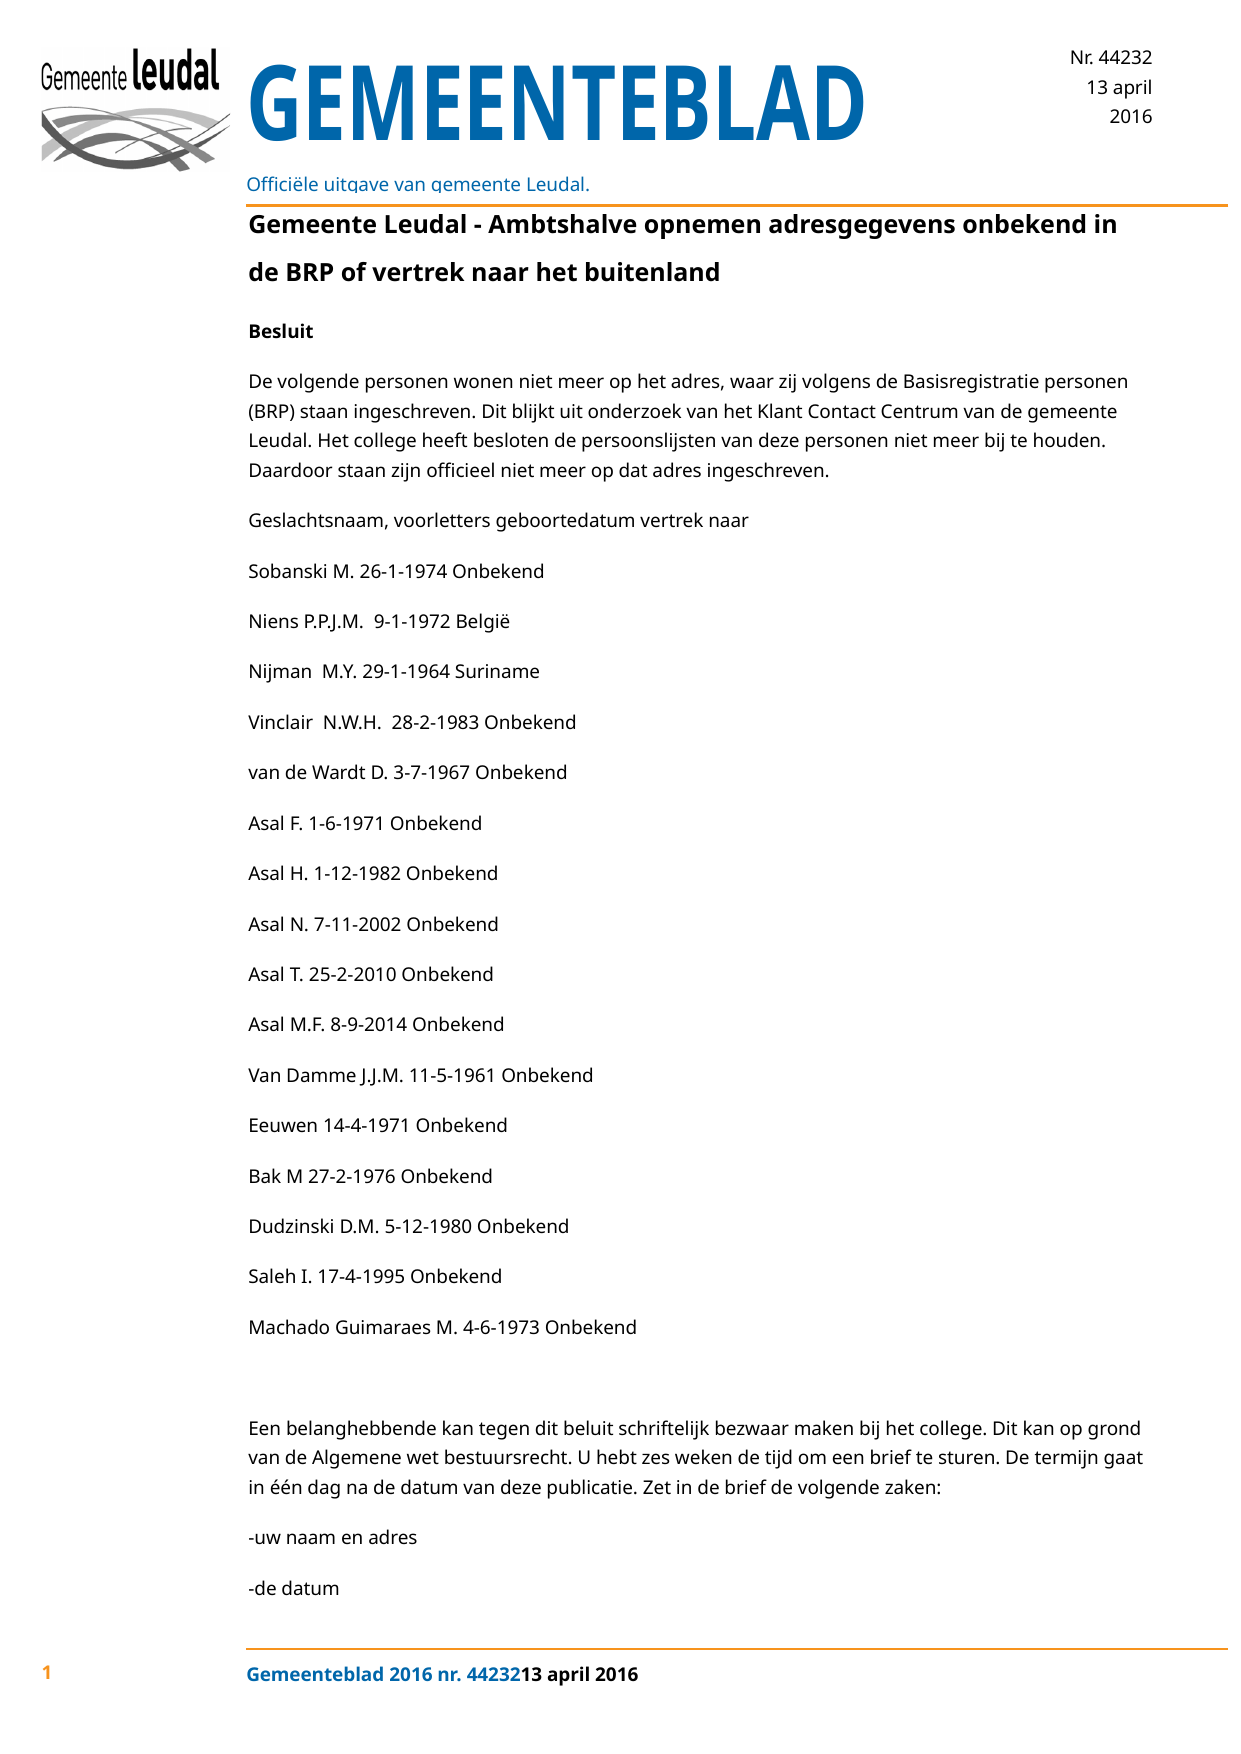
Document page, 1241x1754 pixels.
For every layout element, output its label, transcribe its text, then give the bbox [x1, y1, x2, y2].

text Vinclair N.W.H. 28-2-1983 Onbekend [248, 709, 1152, 735]
text Niens P.P.J.M. 9-1-1972 België [248, 608, 1152, 634]
text Gemeente Leudal - Ambtshalve opnemen adresgegevens onbekend in de BRP of vertrek naar het buitenland [248, 207, 1152, 288]
text Dudzinski D.M. 5-12-1980 Onbekend [248, 1213, 1152, 1239]
text Asal T. 25-2-2010 Onbekend [248, 961, 1152, 987]
text De volgende personen wonen niet meer op het adres, waar zij volgens de Basisregistratie personen (BRP) staan ingeschreven. Dit blijkt uit onderzoek van het Klant Contact Centrum van de gemeente Leudal. Het college heeft besloten de persoonslijsten van deze personen niet meer bij te houden. Daardoor staan zijn officieel niet meer op dat adres ingeschreven. [248, 368, 1152, 483]
text Asal M.F. 8-9-2014 Onbekend [248, 1012, 1152, 1037]
text -de datum [248, 1575, 1152, 1601]
text -uw naam en adres [248, 1524, 1152, 1550]
text Sobanski M. 26-1-1974 Onbekend [248, 558, 1152, 584]
text Asal H. 1-12-1982 Onbekend [248, 860, 1152, 886]
text Machado Guimaraes M. 4-6-1973 Onbekend [248, 1314, 1152, 1340]
text Een belanghebbende kan tegen dit beluit schriftelijk bezwaar maken bij het college. Dit kan op grond van de Algemene wet bestuursrecht. U hebt zes weken de tijd om een brief te sturen. De termijn gaat in één dag na de datum van deze publicatie. Zet in de brief de volgende zaken: [248, 1415, 1152, 1500]
text Van Damme J.J.M. 11-5-1961 Onbekend [248, 1062, 1152, 1088]
text Saleh I. 17-4-1995 Onbekend [248, 1264, 1152, 1289]
text Nijman M.Y. 29-1-1964 Suriname [248, 659, 1152, 684]
text Asal F. 1-6-1971 Onbekend [248, 810, 1152, 836]
text van de Wardt D. 3-7-1967 Onbekend [248, 759, 1152, 785]
picture [41, 47, 231, 172]
text Bak M 27-2-1976 Onbekend [248, 1163, 1152, 1189]
text Besluit [248, 318, 1152, 344]
text Eeuwen 14-4-1971 Onbekend [248, 1112, 1152, 1138]
text Asal N. 7-11-2002 Onbekend [248, 911, 1152, 937]
text Geslachtsnaam, voorletters geboortedatum vertrek naar [248, 507, 1152, 533]
